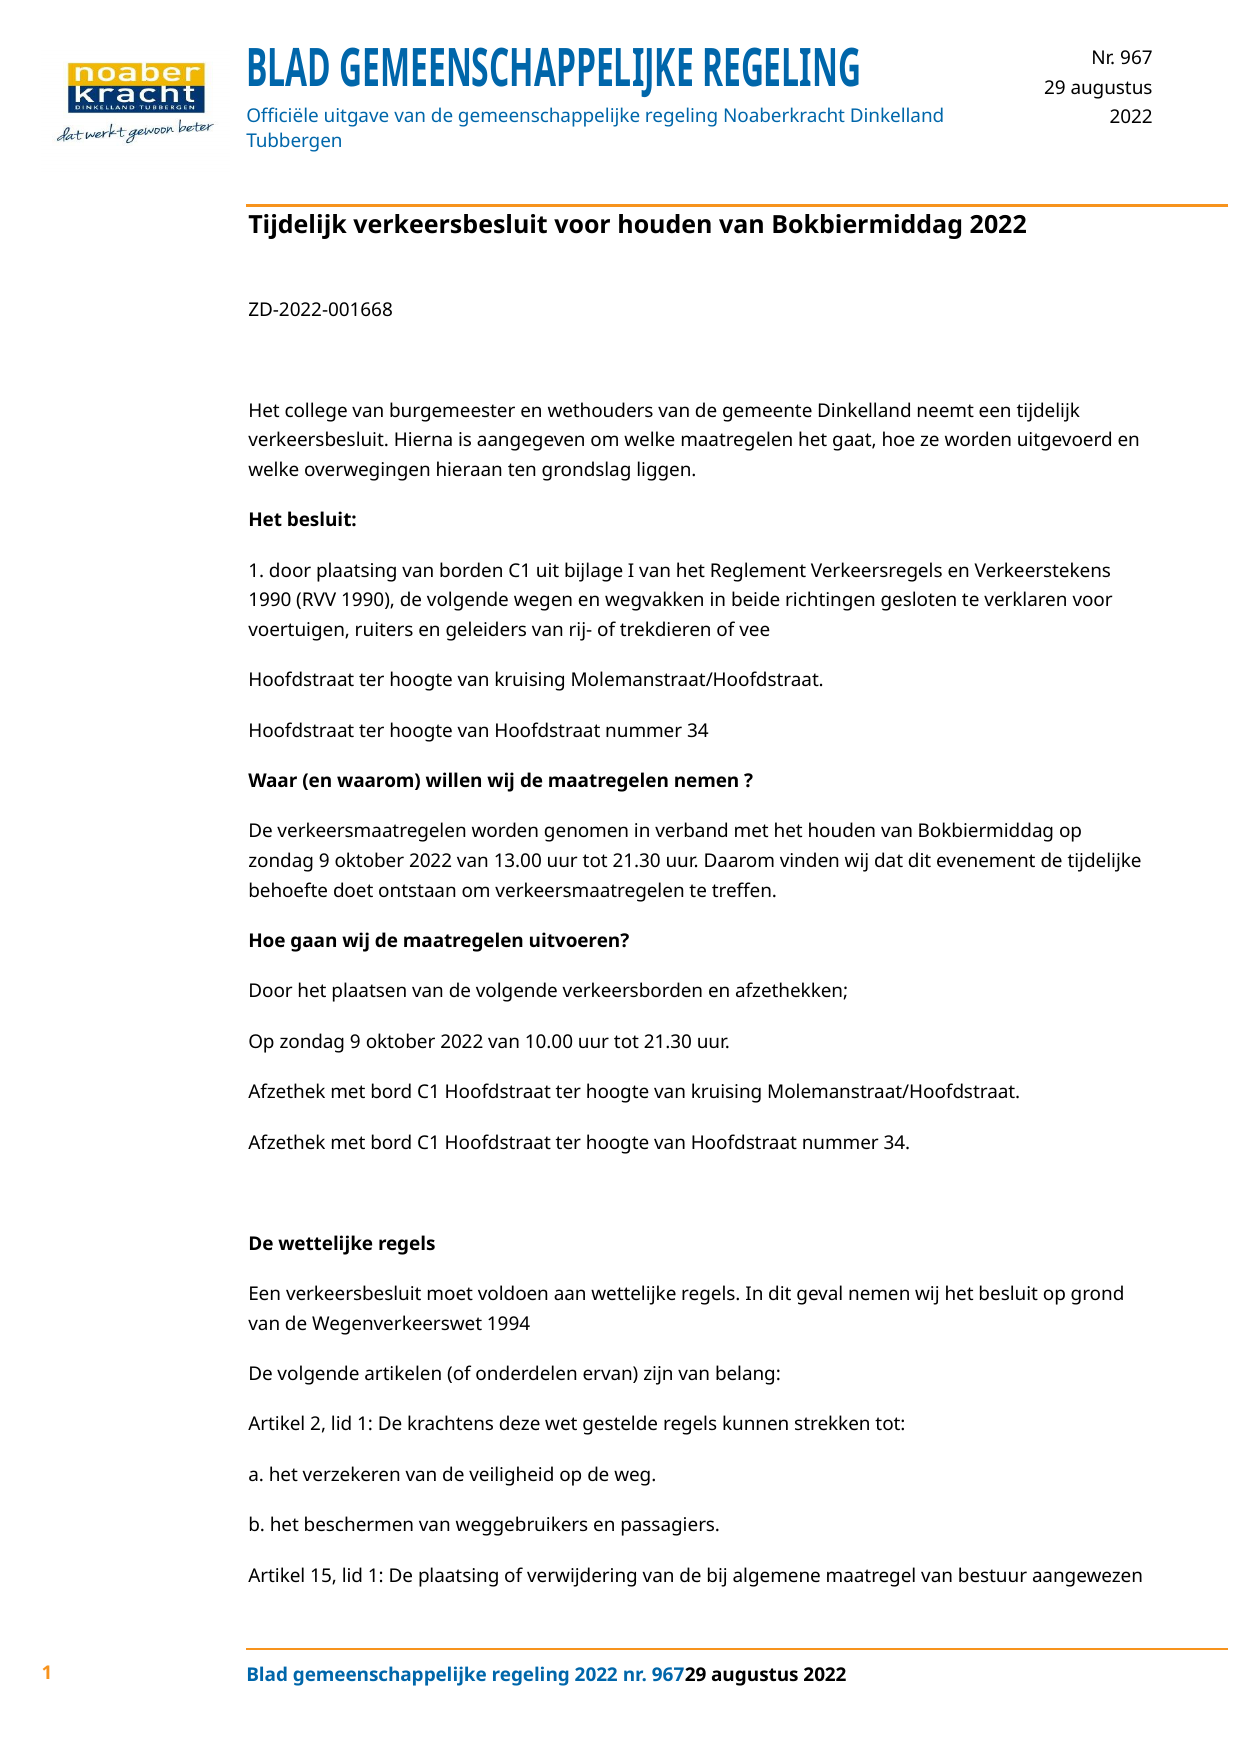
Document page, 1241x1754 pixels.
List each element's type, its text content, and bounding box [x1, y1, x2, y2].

text 1. door plaatsing van borden C1 uit bijlage I van het Reglement Verkeersregels en Verkeerstekens 1990 (RVV 1990), de volgende wegen en wegvakken in beide richtingen gesloten te verklaren voor voertuigen, ruiters en geleiders van rij- of trekdieren of vee [248, 557, 1152, 642]
text ZD-2022-001668 [248, 296, 1152, 322]
text Door het plaatsen van de volgende verkeersborden en afzethekken; [248, 978, 1152, 1003]
text Op zondag 9 oktober 2022 van 10.00 uur tot 21.30 uur. [248, 1028, 1152, 1054]
text De volgende artikelen (of onderdelen ervan) zijn van belang: [248, 1360, 1152, 1386]
text Hoe gaan wij de maatregelen uitvoeren? [248, 927, 1152, 953]
text Tijdelijk verkeersbesluit voor houden van Bokbiermiddag 2022 [248, 207, 1152, 241]
text b. het beschermen van weggebruikers en passagiers. [248, 1511, 1152, 1537]
text Artikel 15, lid 1: De plaatsing of verwijdering van de bij algemene maatregel van bestuur aangewezen [248, 1562, 1152, 1588]
text De verkeersmaatregelen worden genomen in verband met het houden van Bokbiermiddag op zondag 9 oktober 2022 van 13.00 uur tot 21.30 uur. Daarom vinden wij dat dit evenement de tijdelijke behoefte doet ontstaan om verkeersmaatregelen te treffen. [248, 818, 1152, 903]
text Afzethek met bord C1 Hoofdstraat ter hoogte van kruising Molemanstraat/Hoofdstraat. [248, 1078, 1152, 1104]
text Hoofdstraat ter hoogte van Hoofdstraat nummer 34 [248, 717, 1152, 743]
text Afzethek met bord C1 Hoofdstraat ter hoogte van Hoofdstraat nummer 34. [248, 1129, 1152, 1155]
text Artikel 2, lid 1: De krachtens deze wet gestelde regels kunnen strekken tot: [248, 1411, 1152, 1436]
picture [41, 47, 231, 172]
text Waar (en waarom) willen wij de maatregelen nemen ? [248, 767, 1152, 793]
text Hoofdstraat ter hoogte van kruising Molemanstraat/Hoofdstraat. [248, 666, 1152, 692]
text De wettelijke regels [248, 1230, 1152, 1256]
text Het college van burgemeester en wethouders van de gemeente Dinkelland neemt een tijdelijk verkeersbesluit. Hierna is aangegeven om welke maatregelen het gaat, hoe ze worden uitgevoerd en welke overwegingen hieraan ten grondslag liggen. [248, 397, 1152, 482]
text a. het verzekeren van de veiligheid op de weg. [248, 1461, 1152, 1487]
text Een verkeersbesluit moet voldoen aan wettelijke regels. In dit geval nemen wij het besluit op grond van de Wegenverkeerswet 1994 [248, 1280, 1152, 1336]
text Het besluit: [248, 506, 1152, 532]
